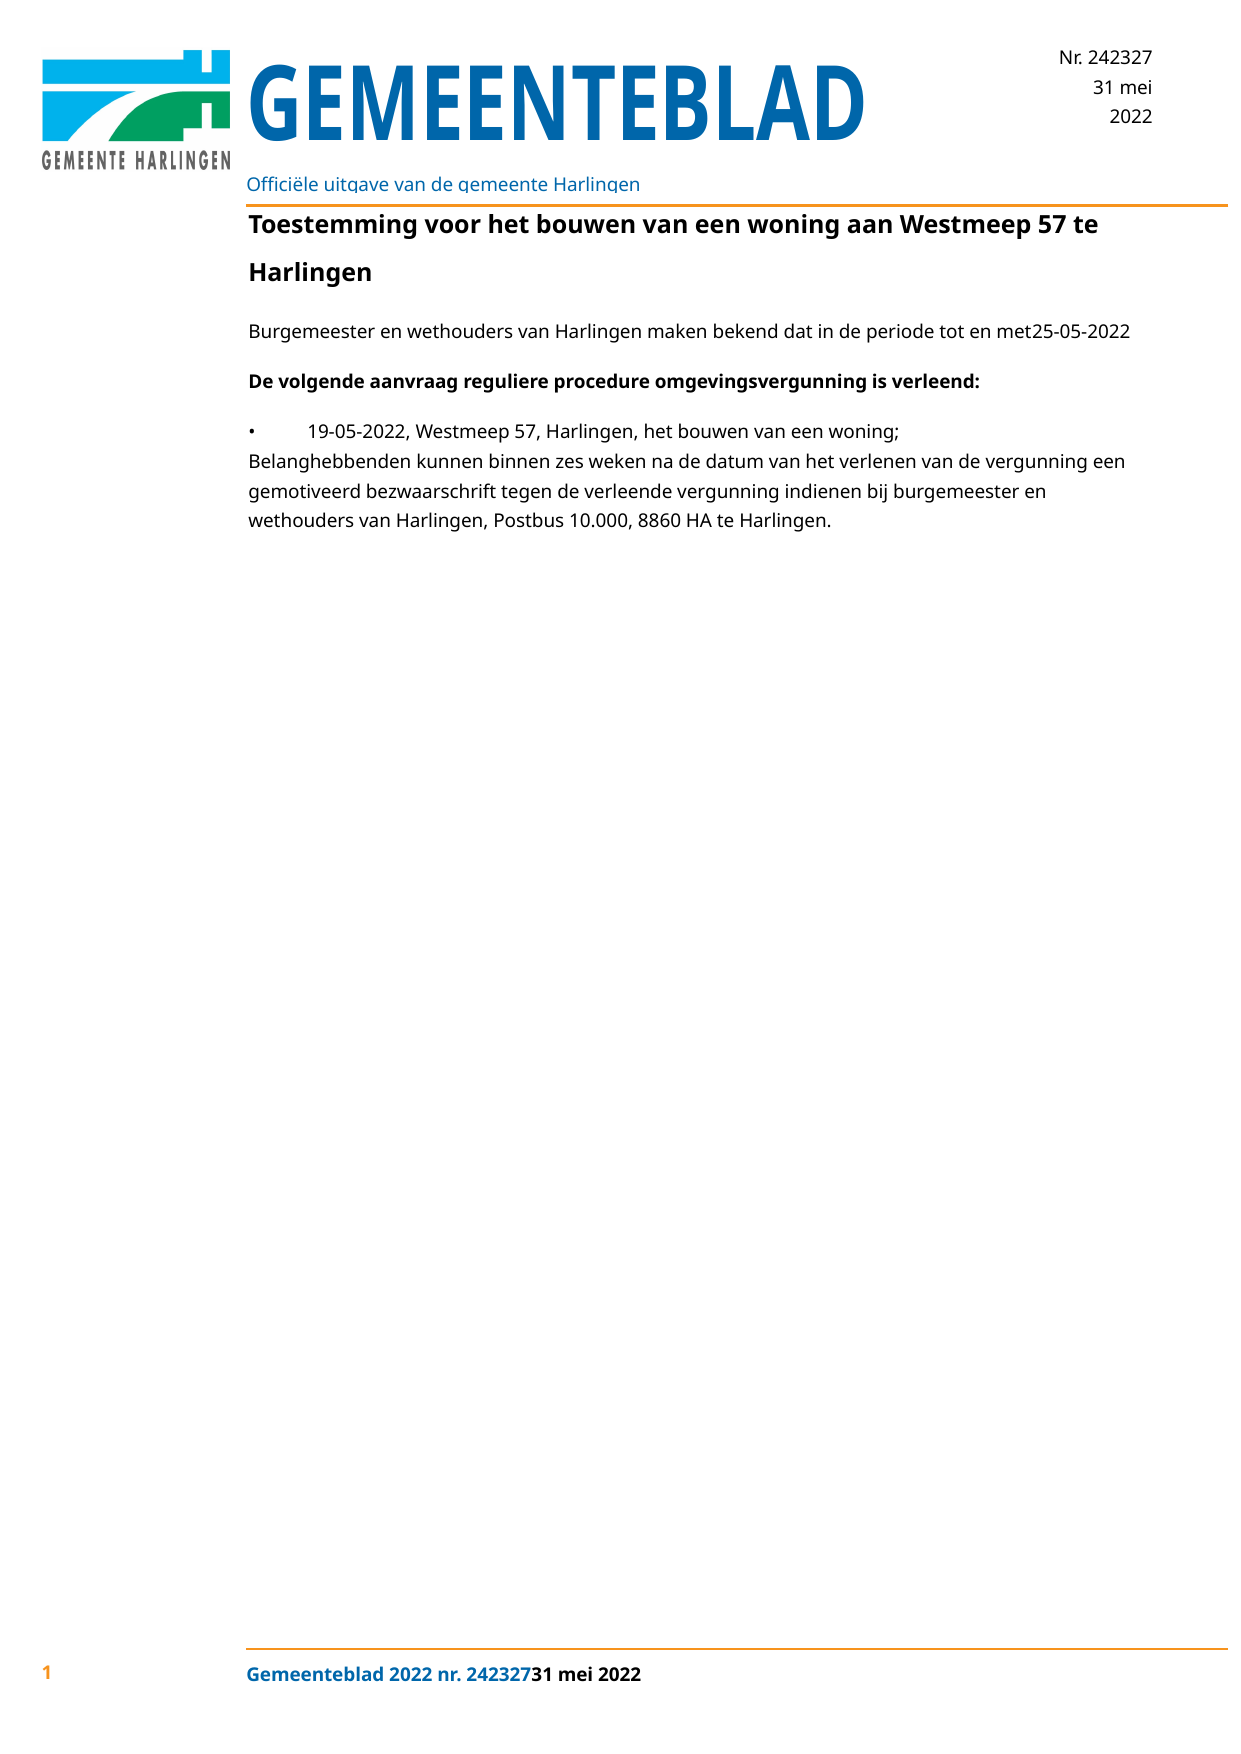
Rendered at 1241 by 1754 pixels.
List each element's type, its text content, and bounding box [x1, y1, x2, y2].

text Toestemming voor het bouwen van een woning aan Westmeep 57 te Harlingen [248, 207, 1152, 288]
text Burgemeester en wethouders van Harlingen maken bekend dat in de periode tot en met25-05-2022 [248, 318, 1152, 344]
text De volgende aanvraag reguliere procedure omgevingsvergunning is verleend: [248, 368, 1152, 394]
text Belanghebbenden kunnen binnen zes weken na de datum van het verlenen van de vergunning een gemotiveerd bezwaarschrift tegen de verleende vergunning indienen bij burgemeester en wethouders van Harlingen, Postbus 10.000, 8860 HA te Harlingen. [248, 448, 1152, 533]
list 19-05-2022, Westmeep 57, Harlingen, het bouwen van een woning; [248, 419, 1152, 444]
picture [41, 47, 231, 172]
